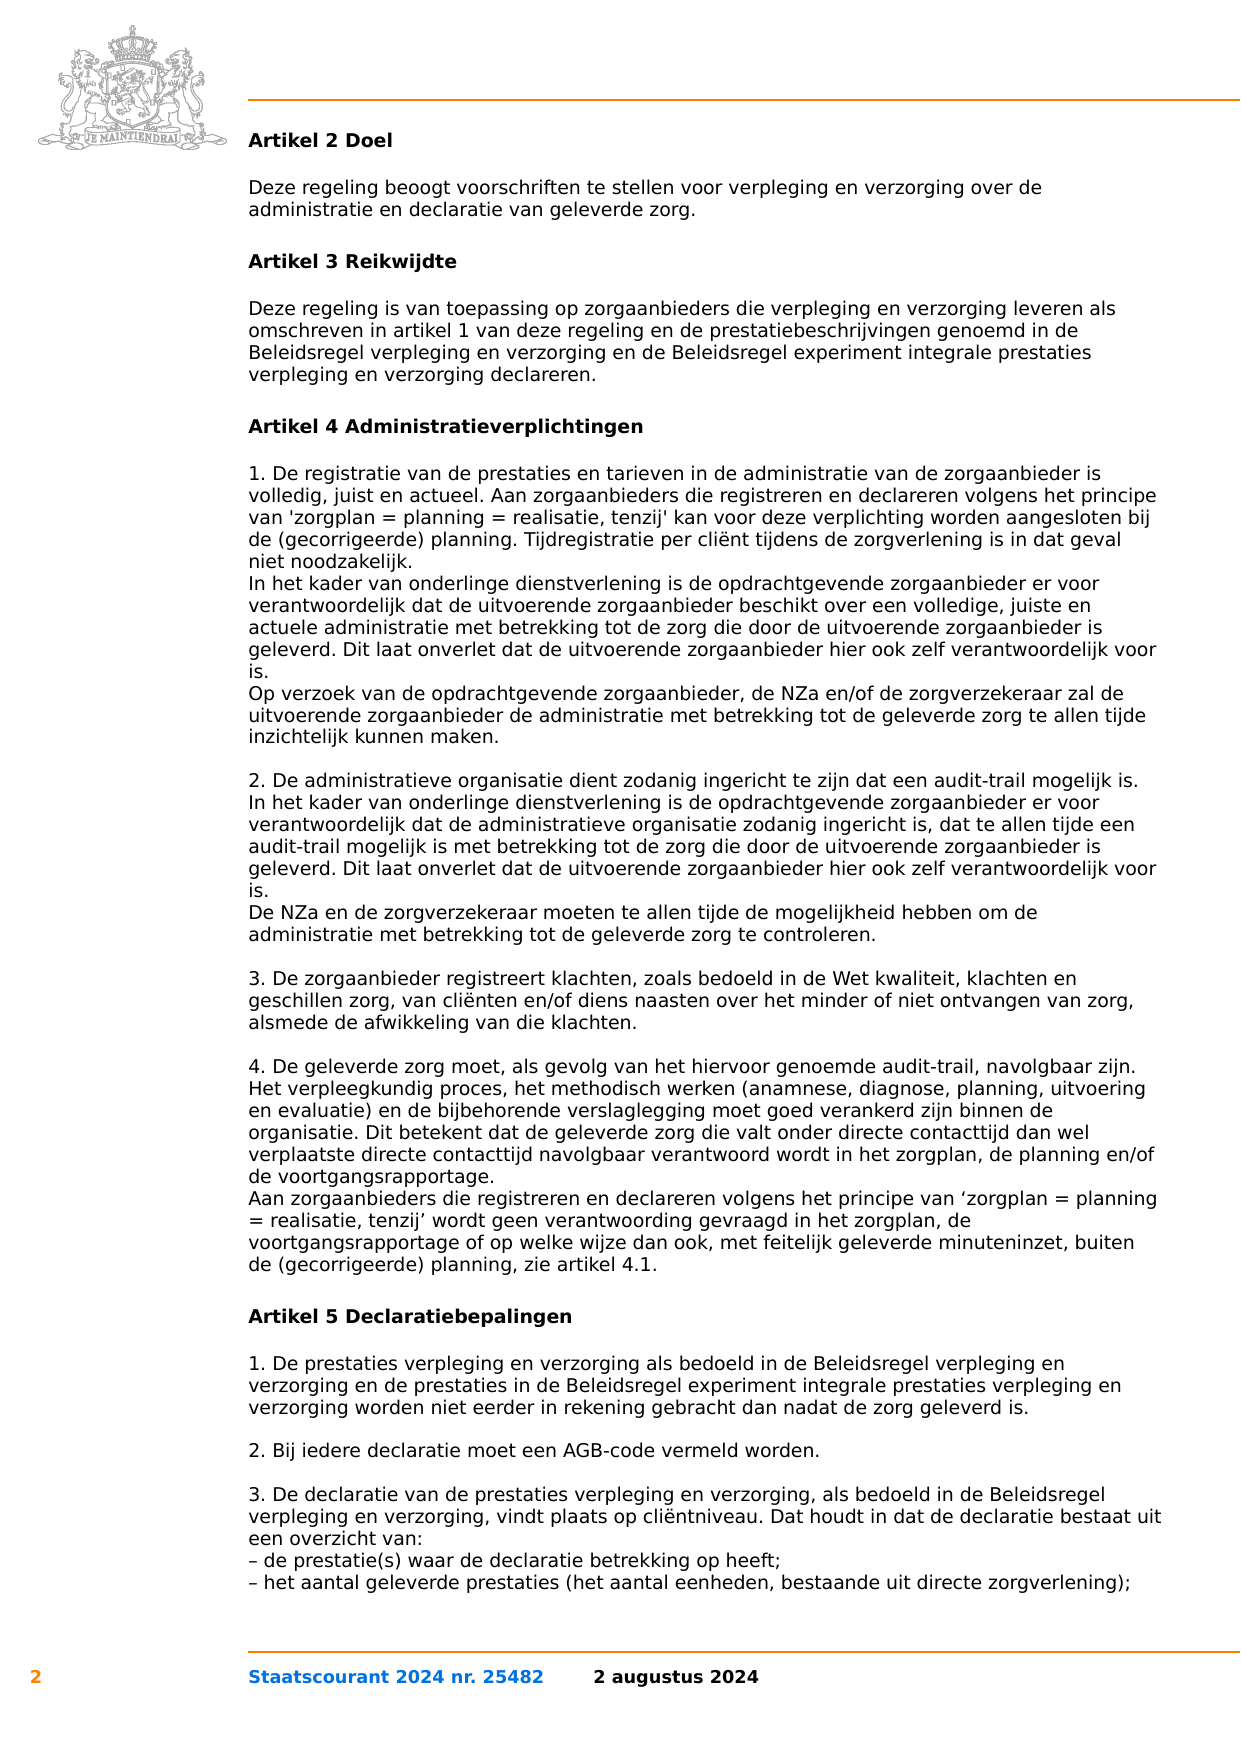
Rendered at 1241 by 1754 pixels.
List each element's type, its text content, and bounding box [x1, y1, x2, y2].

text Op verzoek van de opdrachtgevende zorgaanbieder, de NZa en/of de zorgverzekeraar zal de uitvoerende zorgaanbieder de administratie met betrekking tot de geleverde zorg te allen tijde inzichtelijk kunnen maken. [248, 682, 1163, 748]
text 1. De registratie van de prestaties en tarieven in de administratie van de zorgaanbieder is volledig, juist en actueel. Aan zorgaanbieders die registreren en declareren volgens het principe van 'zorgplan = planning = realisatie, tenzij' kan voor deze verplichting worden aangesloten bij de (gecorrigeerde) planning. Tijdregistratie per cliënt tijdens de zorgverlening is in dat geval niet noodzakelijk. [248, 463, 1163, 573]
text – de prestatie(s) waar de declaratie betrekking op heeft; [248, 1550, 1163, 1572]
text 2. De administratieve organisatie dient zodanig ingericht te zijn dat een audit-trail mogelijk is. [248, 770, 1163, 792]
text 3. De declaratie van de prestaties verpleging en verzorging, als bedoeld in de Beleidsregel verpleging en verzorging, vindt plaats op cliëntniveau. Dat houdt in dat de declaratie bestaat uit een overzicht van: [248, 1484, 1163, 1550]
subtitle Artikel 5 Declaratiebepalingen [248, 1306, 1163, 1328]
picture [38, 25, 227, 150]
text In het kader van onderlinge dienstverlening is de opdrachtgevende zorgaanbieder er voor verantwoordelijk dat de administratieve organisatie zodanig ingericht is, dat te allen tijde een audit-trail mogelijk is met betrekking tot de zorg die door de uitvoerende zorgaanbieder is geleverd. Dit laat onverlet dat de uitvoerende zorgaanbieder hier ook zelf verantwoordelijk voor is. [248, 792, 1163, 902]
text Deze regeling is van toepassing op zorgaanbieders die verpleging en verzorging leveren als omschreven in artikel 1 van deze regeling en de prestatiebeschrijvingen genoemd in de Beleidsregel verpleging en verzorging en de Beleidsregel experiment integrale prestaties verpleging en verzorging declareren. [248, 298, 1163, 386]
subtitle Artikel 2 Doel [248, 130, 1163, 152]
text Deze regeling beoogt voorschriften te stellen voor verpleging en verzorging over de administratie en declaratie van geleverde zorg. [248, 177, 1163, 221]
text 3. De zorgaanbieder registreert klachten, zoals bedoeld in de Wet kwaliteit, klachten en geschillen zorg, van cliënten en/of diens naasten over het minder of niet ontvangen van zorg, alsmede de afwikkeling van die klachten. [248, 968, 1163, 1034]
text In het kader van onderlinge dienstverlening is de opdrachtgevende zorgaanbieder er voor verantwoordelijk dat de uitvoerende zorgaanbieder beschikt over een volledige, juiste en actuele administratie met betrekking tot de zorg die door de uitvoerende zorgaanbieder is geleverd. Dit laat onverlet dat de uitvoerende zorgaanbieder hier ook zelf verantwoordelijk voor is. [248, 573, 1163, 682]
text Aan zorgaanbieders die registreren en declareren volgens het principe van ‘zorgplan = planning = realisatie, tenzij’ wordt geen verantwoording gevraagd in het zorgplan, de voortgangsrapportage of op welke wijze dan ook, met feitelijk geleverde minuteninzet, buiten de (gecorrigeerde) planning, zie artikel 4.1. [248, 1188, 1163, 1276]
text De NZa en de zorgverzekeraar moeten te allen tijde de mogelijkheid hebben om de administratie met betrekking tot de geleverde zorg te controleren. [248, 902, 1163, 946]
text – het aantal geleverde prestaties (het aantal eenheden, bestaande uit directe zorgverlening); [248, 1572, 1163, 1594]
subtitle Artikel 3 Reikwijdte [248, 251, 1163, 273]
text 1. De prestaties verpleging en verzorging als bedoeld in de Beleidsregel verpleging en verzorging en de prestaties in de Beleidsregel experiment integrale prestaties verpleging en verzorging worden niet eerder in rekening gebracht dan nadat de zorg geleverd is. [248, 1353, 1163, 1418]
subtitle Artikel 4 Administratieverplichtingen [248, 416, 1163, 438]
text 4. De geleverde zorg moet, als gevolg van het hiervoor genoemde audit-trail, navolgbaar zijn. Het verpleegkundig proces, het methodisch werken (anamnese, diagnose, planning, uitvoering en evaluatie) en de bijbehorende verslaglegging moet goed verankerd zijn binnen de organisatie. Dit betekent dat de geleverde zorg die valt onder directe contacttijd dan wel verplaatste directe contacttijd navolgbaar verantwoord wordt in het zorgplan, de planning en/of de voortgangsrapportage. [248, 1056, 1163, 1188]
text 2. Bij iedere declaratie moet een AGB-code vermeld worden. [248, 1440, 1163, 1462]
